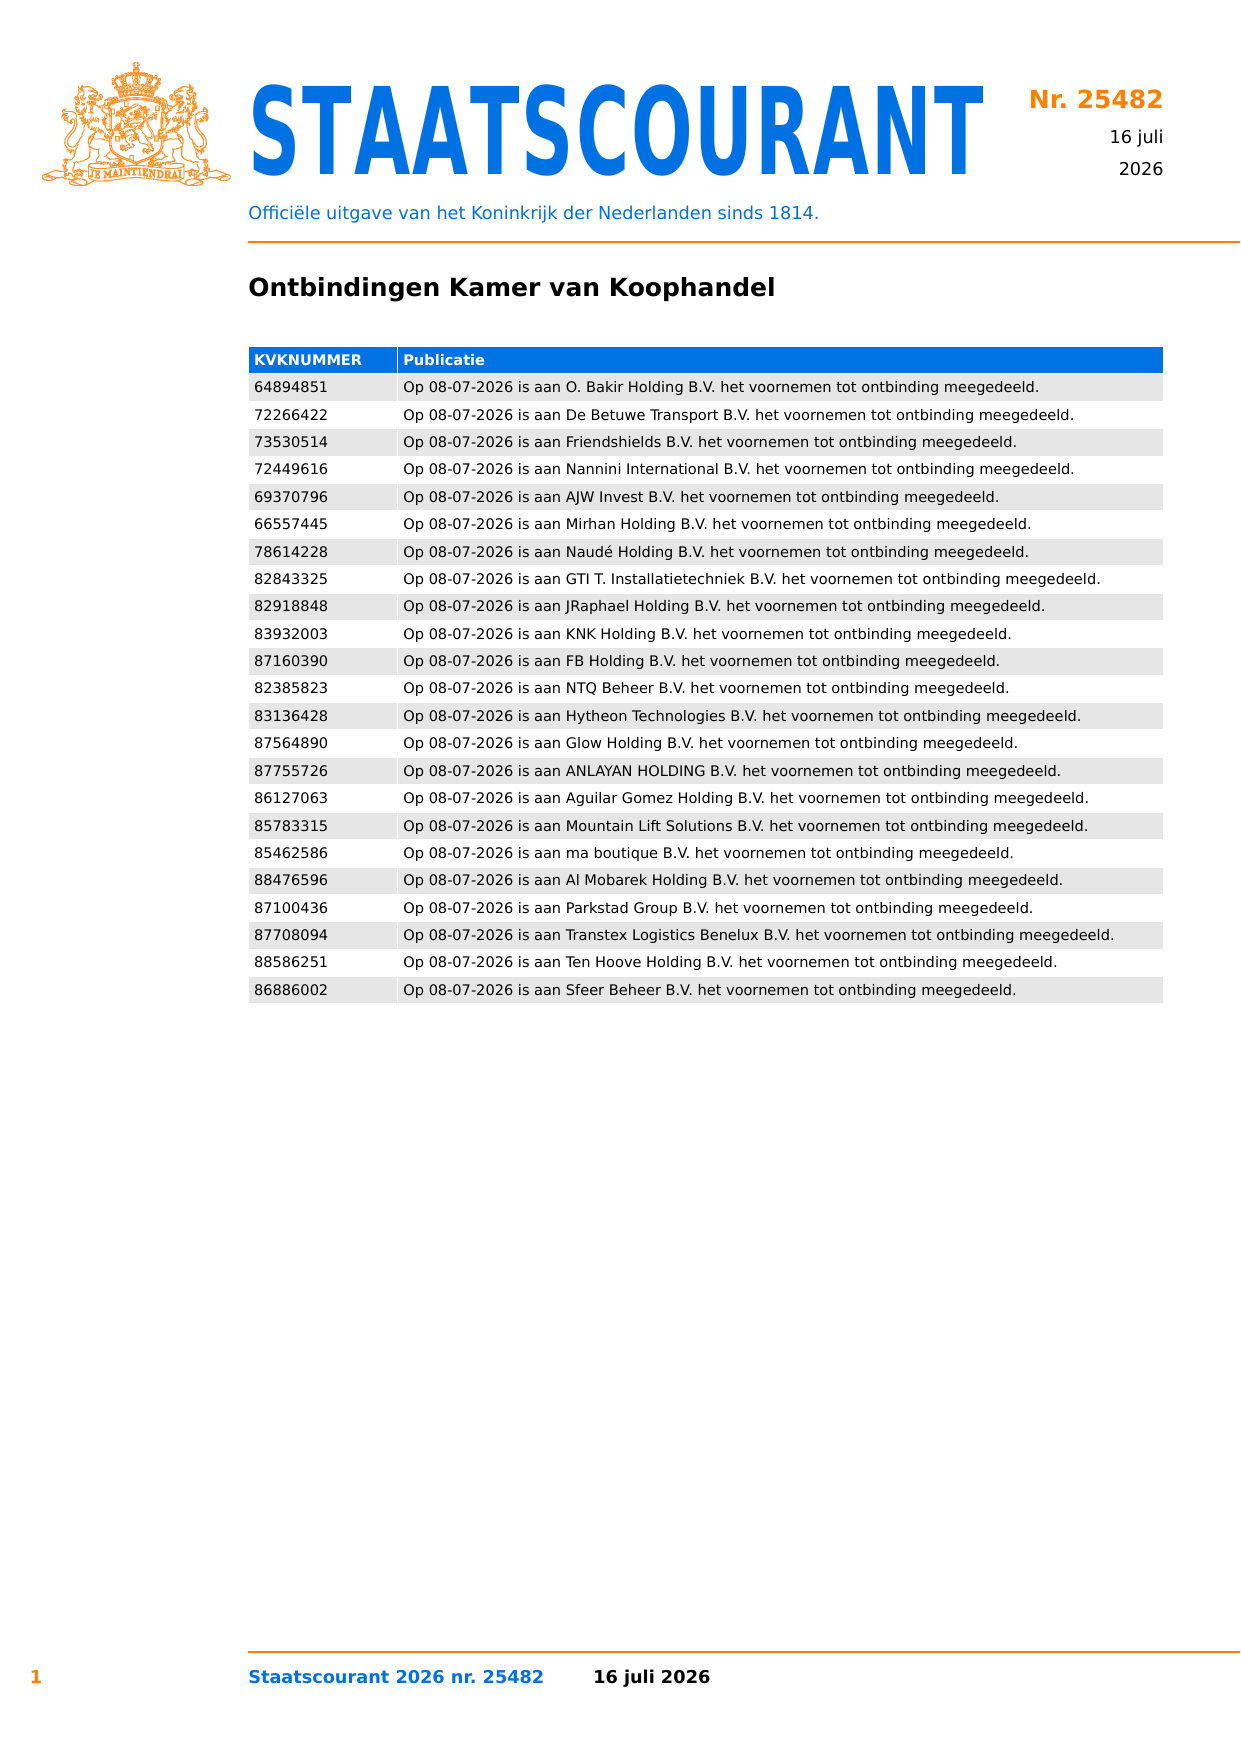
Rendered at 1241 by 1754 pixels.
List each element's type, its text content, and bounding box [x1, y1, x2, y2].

table_cell Op 08-07-2026 is aan Mirhan Holding B.V. het voornemen tot ontbinding meegedeeld. [398, 511, 1163, 538]
table_cell Op 08-07-2026 is aan Mountain Lift Solutions B.V. het voornemen tot ontbinding meegedeeld. [398, 813, 1163, 839]
table_cell 2026 [998, 153, 1240, 203]
table_cell Op 08-07-2026 is aan ANLAYAN HOLDING B.V. het voornemen tot ontbinding meegedeeld. [398, 758, 1163, 784]
table_cell 87564890 [249, 731, 397, 757]
table_cell 85462586 [249, 840, 397, 866]
table_cell 66557445 [249, 511, 397, 538]
table_cell 16 juli [998, 121, 1240, 153]
table_cell Op 08-07-2026 is aan Ten Hoove Holding B.V. het voornemen tot ontbinding meegedeeld. [398, 950, 1163, 976]
table_cell Op 08-07-2026 is aan Nannini International B.V. het voornemen tot ontbinding meegedeeld. [398, 457, 1163, 483]
table_cell Op 08-07-2026 is aan Parkstad Group B.V. het voornemen tot ontbinding meegedeeld. [398, 895, 1163, 921]
table_cell Op 08-07-2026 is aan Sfeer Beheer B.V. het voornemen tot ontbinding meegedeeld. [398, 977, 1163, 1003]
table_cell Op 08-07-2026 is aan Transtex Logistics Benelux B.V. het voornemen tot ontbinding meegedeeld. [398, 922, 1163, 949]
table_cell 83136428 [249, 703, 397, 729]
table_cell Op 08-07-2026 is aan JRaphael Holding B.V. het voornemen tot ontbinding meegedeeld. [398, 594, 1163, 620]
table_cell 78614228 [249, 539, 397, 565]
table_cell 87160390 [249, 648, 397, 675]
table_cell 72266422 [249, 402, 397, 428]
table_cell Op 08-07-2026 is aan Friendshields B.V. het voornemen tot ontbinding meegedeeld. [398, 429, 1163, 456]
table_cell 82385823 [249, 676, 397, 702]
table_header [25, 62, 248, 241]
table_cell 64894851 [249, 374, 397, 401]
table_cell 85783315 [249, 813, 397, 839]
table_cell Op 08-07-2026 is aan FB Holding B.V. het voornemen tot ontbinding meegedeeld. [398, 648, 1163, 675]
table_cell Op 08-07-2026 is aan KNK Holding B.V. het voornemen tot ontbinding meegedeeld. [398, 621, 1163, 647]
table_cell Op 08-07-2026 is aan Al Mobarek Holding B.V. het voornemen tot ontbinding meegedeeld. [398, 868, 1163, 894]
table_cell 88586251 [249, 950, 397, 976]
table_cell Op 08-07-2026 is aan GTI T. Installatietechniek B.V. het voornemen tot ontbinding meegedeeld. [398, 566, 1163, 592]
table_cell 87100436 [249, 895, 397, 921]
table_cell Op 08-07-2026 is aan ma boutique B.V. het voornemen tot ontbinding meegedeeld. [398, 840, 1163, 866]
table_cell 73530514 [249, 429, 397, 456]
table_header Publicatie [398, 347, 1163, 373]
table_cell Op 08-07-2026 is aan NTQ Beheer B.V. het voornemen tot ontbinding meegedeeld. [398, 676, 1163, 702]
table_cell Op 08-07-2026 is aan De Betuwe Transport B.V. het voornemen tot ontbinding meegedeeld. [398, 402, 1163, 428]
table_header KVKNUMMER [249, 347, 397, 373]
subtitle Ontbindingen Kamer van Koophandel [248, 273, 1163, 302]
table_cell 86886002 [249, 977, 397, 1003]
table_cell Op 08-07-2026 is aan Glow Holding B.V. het voornemen tot ontbinding meegedeeld. [398, 731, 1163, 757]
table_cell 87708094 [249, 922, 397, 949]
table_cell 82843325 [249, 566, 397, 592]
table_cell Op 08-07-2026 is aan Hytheon Technologies B.V. het voornemen tot ontbinding meegedeeld. [398, 703, 1163, 729]
table_cell Op 08-07-2026 is aan Aguilar Gomez Holding B.V. het voornemen tot ontbinding meegedeeld. [398, 785, 1163, 812]
picture [41, 62, 231, 186]
table_cell Op 08-07-2026 is aan O. Bakir Holding B.V. het voornemen tot ontbinding meegedeeld. [398, 374, 1163, 401]
table_cell Officiële uitgave van het Koninkrijk der Nederlanden sinds 1814. [248, 203, 1240, 241]
table_cell 72449616 [249, 457, 397, 483]
table_cell Op 08-07-2026 is aan AJW Invest B.V. het voornemen tot ontbinding meegedeeld. [398, 484, 1163, 510]
table_header Nr. 25482 [998, 62, 1240, 121]
table_cell 86127063 [249, 785, 397, 812]
table_cell 83932003 [249, 621, 397, 647]
table_cell 69370796 [249, 484, 397, 510]
table_cell 87755726 [249, 758, 397, 784]
table_cell 82918848 [249, 594, 397, 620]
table_cell 88476596 [249, 868, 397, 894]
table_cell Op 08-07-2026 is aan Naudé Holding B.V. het voornemen tot ontbinding meegedeeld. [398, 539, 1163, 565]
table_header STAATSCOURANT [248, 62, 998, 203]
